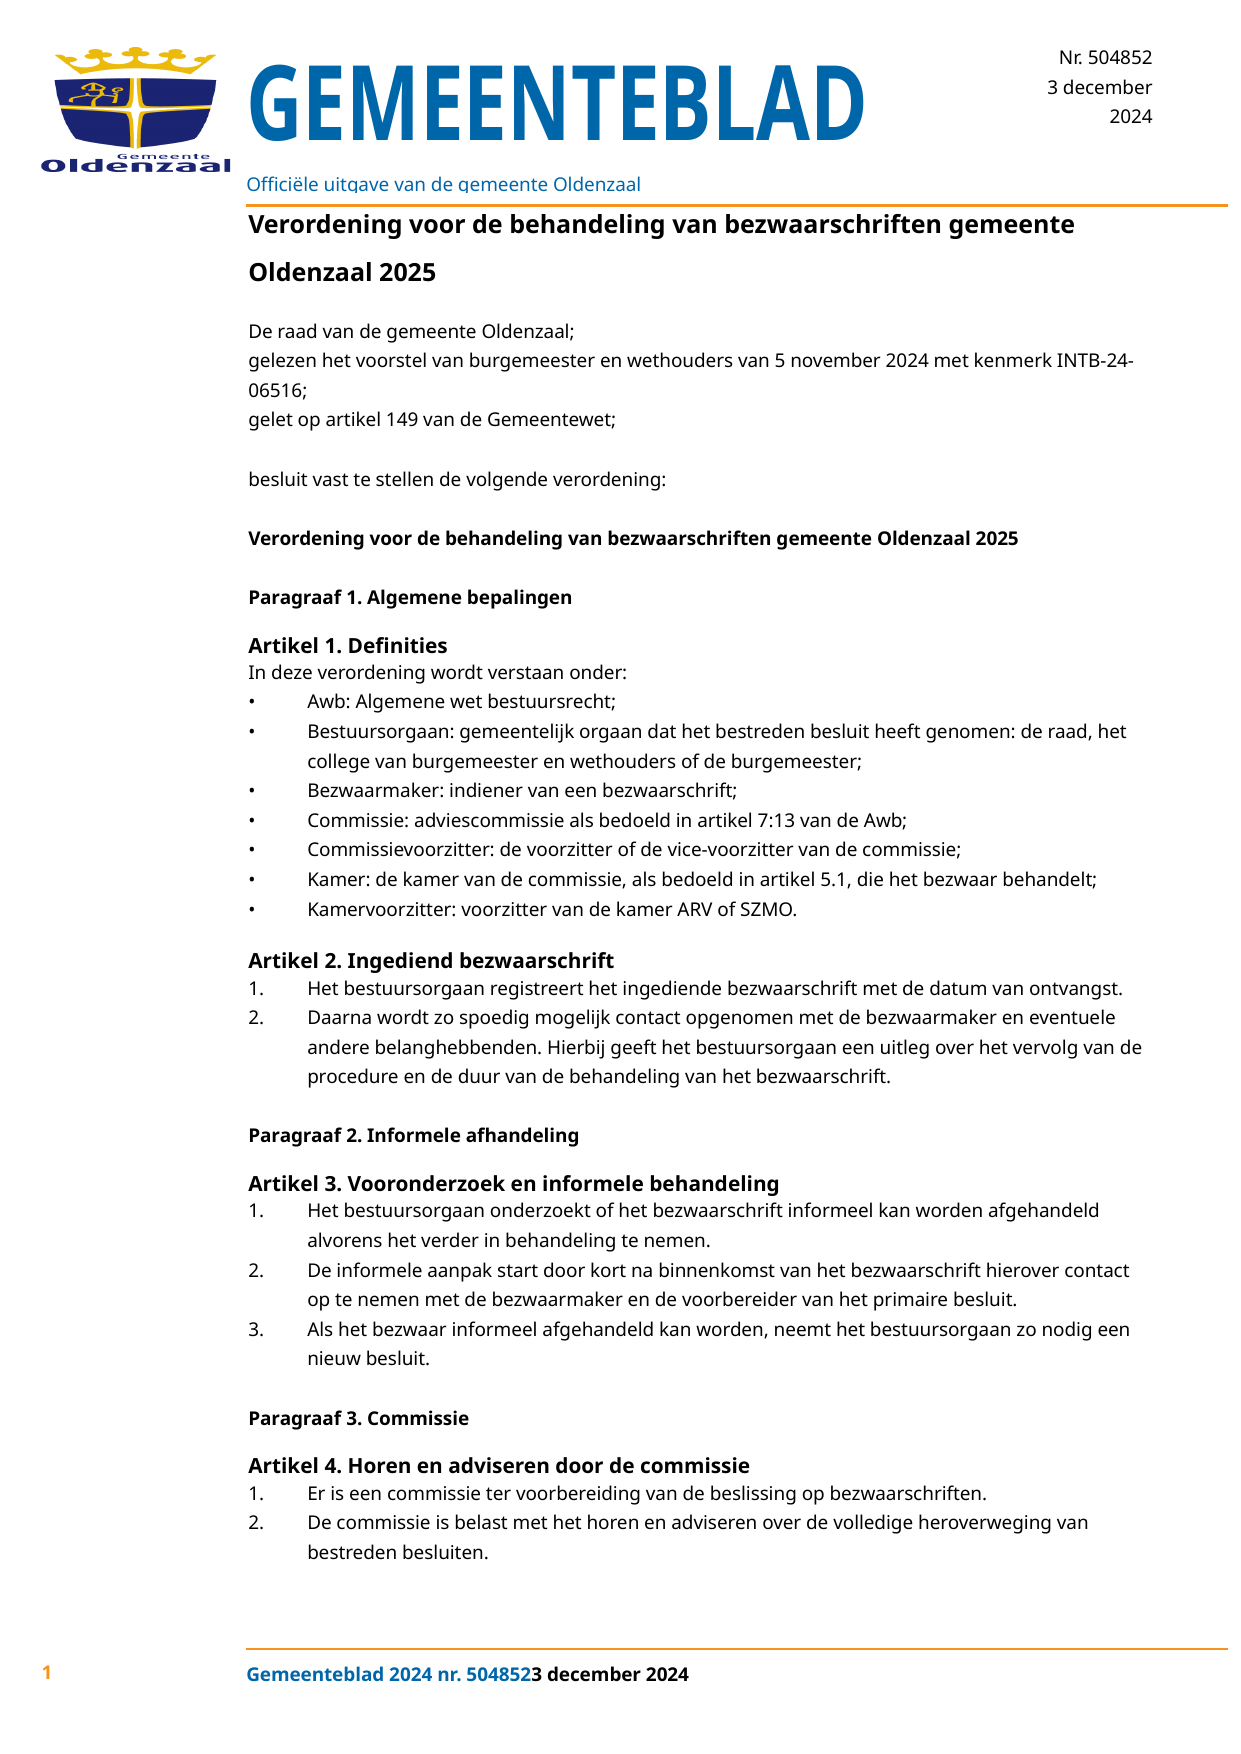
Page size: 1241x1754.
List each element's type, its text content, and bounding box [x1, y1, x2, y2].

list Het bestuursorgaan registreert het ingediende bezwaarschrift met de datum van ontvangst. [248, 975, 1152, 1000]
list Kamervoorzitter: voorzitter van de kamer ARV of SZMO. [248, 896, 1152, 922]
text Artikel 2. Ingediend bezwaarschrift [248, 946, 1152, 975]
list Het bestuursorgaan onderzoekt of het bezwaarschrift informeel kan worden afgehandeld alvorens het verder in behandeling te nemen. [248, 1198, 1152, 1253]
text Artikel 1. Definities [248, 631, 1152, 659]
text Verordening voor de behandeling van bezwaarschriften gemeente Oldenzaal 2025 [248, 525, 1152, 551]
list Daarna wordt zo spoedig mogelijk contact opgenomen met de bezwaarmaker en eventuele andere belanghebbenden. Hierbij geeft het bestuursorgaan een uitleg over het vervolg van de procedure en de duur van de behandeling van het bezwaarschrift. [248, 1004, 1152, 1089]
text Artikel 3. Vooronderzoek en informele behandeling [248, 1169, 1152, 1198]
list Er is een commissie ter voorbereiding van de beslissing op bezwaarschriften. [248, 1480, 1152, 1505]
text gelet op artikel 149 van de Gemeentewet; [248, 407, 1152, 432]
text Paragraaf 1. Algemene bepalingen [248, 584, 1152, 610]
text Paragraaf 2. Informele afhandeling [248, 1123, 1152, 1148]
list De informele aanpak start door kort na binnenkomst van het bezwaarschrift hierover contact op te nemen met de bezwaarmaker en de voorbereider van het primaire besluit. [248, 1257, 1152, 1312]
list Commissievoorzitter: de voorzitter of de vice-voorzitter van de commissie; [248, 837, 1152, 862]
list Commissie: adviescommissie als bedoeld in artikel 7:13 van de Awb; [248, 807, 1152, 833]
picture [41, 47, 231, 172]
list Kamer: de kamer van de commissie, als bedoeld in artikel 5.1, die het bezwaar behandelt; [248, 866, 1152, 892]
text De raad van de gemeente Oldenzaal; [248, 318, 1152, 344]
text gelezen het voorstel van burgemeester en wethouders van 5 november 2024 met kenmerk INTB-24-06516; [248, 347, 1152, 403]
text Paragraaf 3. Commissie [248, 1405, 1152, 1430]
list Bestuursorgaan: gemeentelijk orgaan dat het bestreden besluit heeft genomen: de raad, het college van burgemeester en wethouders of de burgemeester; [248, 718, 1152, 774]
list Bezwaarmaker: indiener van een bezwaarschrift; [248, 777, 1152, 803]
list Awb: Algemene wet bestuursrecht; [248, 689, 1152, 714]
text besluit vast te stellen de volgende verordening: [248, 466, 1152, 492]
list Als het bezwaar informeel afgehandeld kan worden, neemt het bestuursorgaan zo nodig een nieuw besluit. [248, 1316, 1152, 1371]
text In deze verordening wordt verstaan onder: [248, 659, 1152, 685]
text Verordening voor de behandeling van bezwaarschriften gemeente Oldenzaal 2025 [248, 207, 1152, 288]
list De commissie is belast met het horen en adviseren over de volledige heroverweging van bestreden besluiten. [248, 1509, 1152, 1564]
text Artikel 4. Horen en adviseren door de commissie [248, 1451, 1152, 1480]
